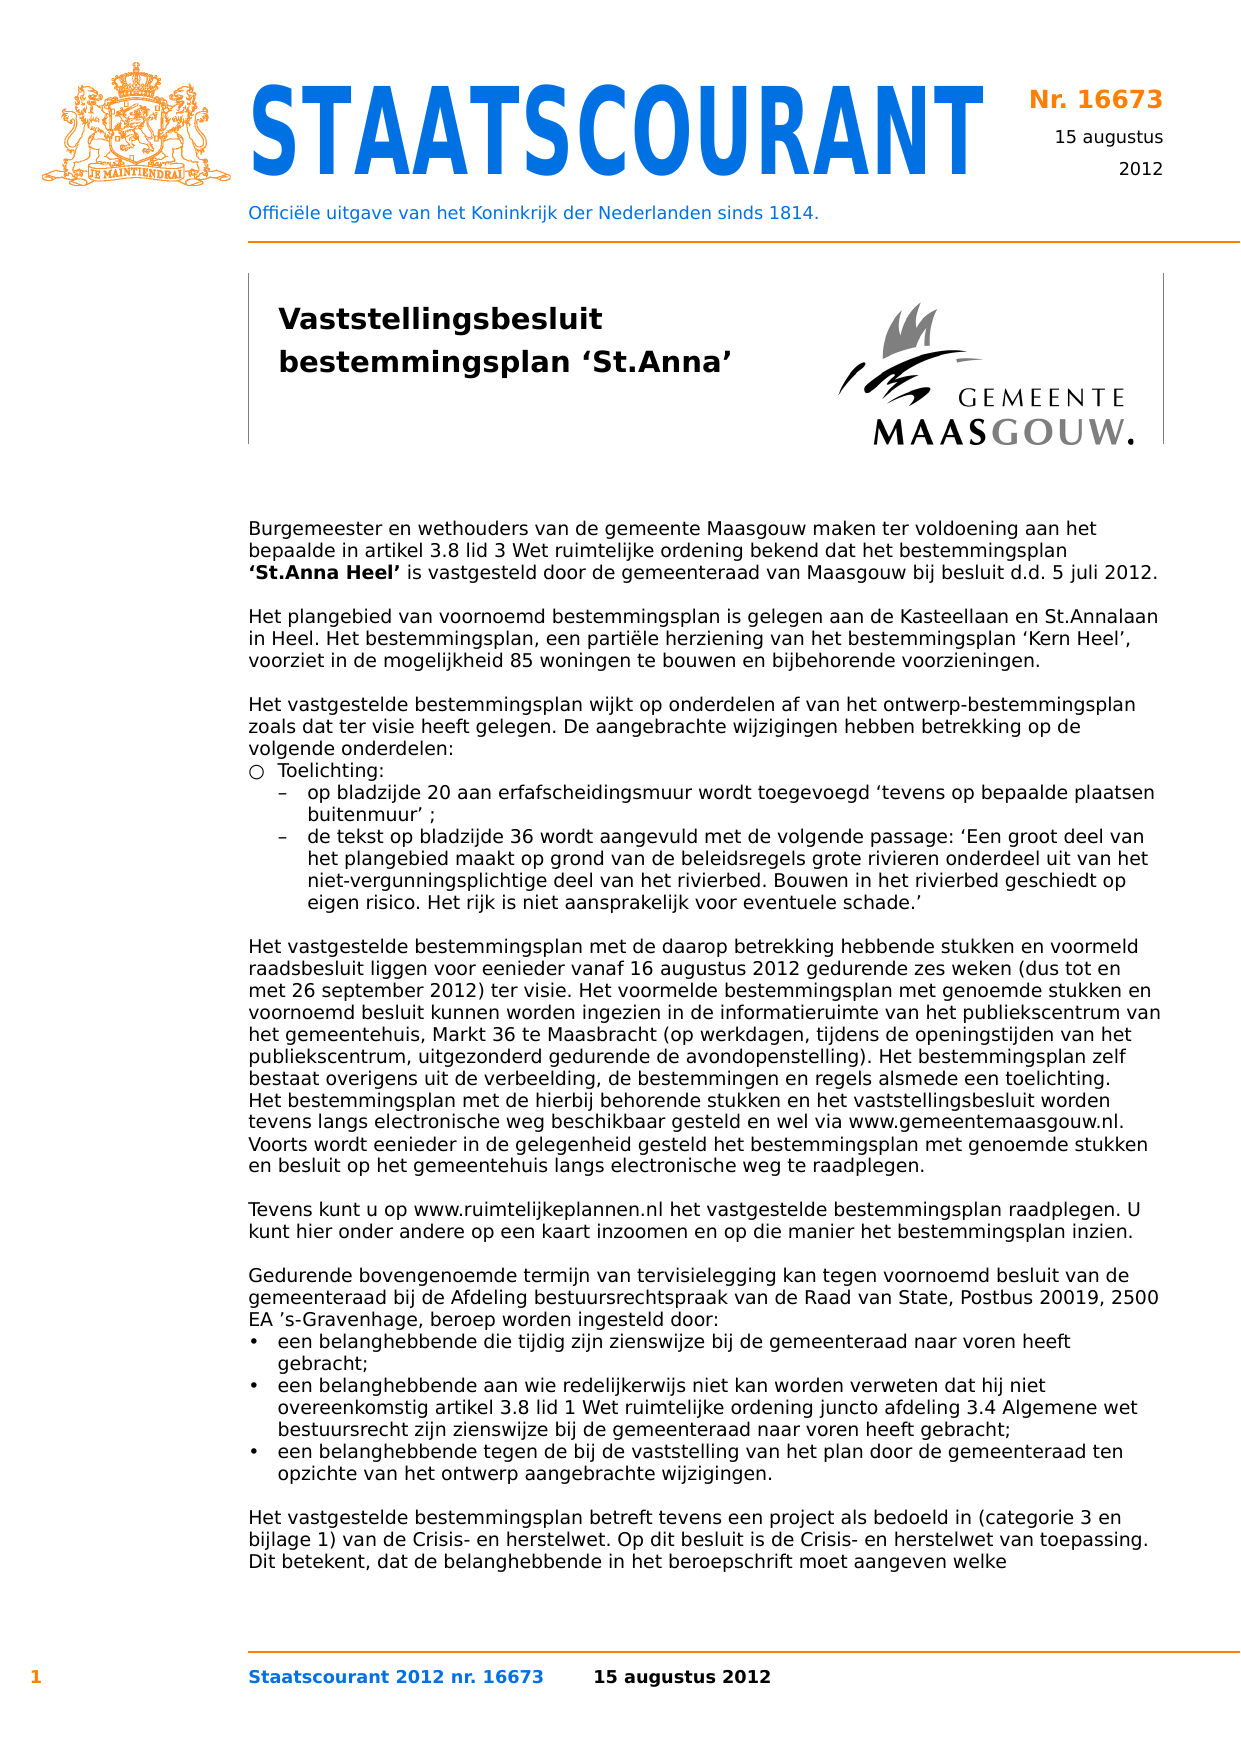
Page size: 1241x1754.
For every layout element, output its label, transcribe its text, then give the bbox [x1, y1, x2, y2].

text – de tekst op bladzijde 36 wordt aangevuld met de volgende passage: ‘Een groot deel van het plangebied maakt op grond van de beleidsregels grote rivieren onderdeel uit van het niet-vergunningsplichtige deel van het rivierbed. Bouwen in het rivierbed geschiedt op eigen risico. Het rijk is niet aansprakelijk voor eventuele schade.’ [278, 826, 1163, 914]
text – op bladzijde 20 aan erfafscheidingsmuur wordt toegevoegd ‘tevens op bepaalde plaatsen buitenmuur’ ; [278, 782, 1163, 826]
table_header STAATSCOURANT [248, 62, 998, 203]
picture [41, 62, 231, 186]
text • een belanghebbende die tijdig zijn zienswijze bij de gemeenteraad naar voren heeft gebracht; [248, 1331, 1163, 1375]
text Burgemeester en wethouders van de gemeente Maasgouw maken ter voldoening aan het bepaalde in artikel 3.8 lid 3 Wet ruimtelijke ordening bekend dat het bestemmingsplan ‘St.Anna Heel’ is vastgesteld door de gemeenteraad van Maasgouw bij besluit d.d. 5 juli 2012. [248, 518, 1163, 584]
text Het vastgestelde bestemmingsplan betreft tevens een project als bedoeld in (categorie 3 en bijlage 1) van de Crisis- en herstelwet. Op dit besluit is de Crisis- en herstelwet van toepassing. Dit betekent, dat de belanghebbende in het beroepschrift moet aangeven welke [248, 1507, 1163, 1573]
table_header Nr. 16673 [998, 62, 1240, 121]
text Het vastgestelde bestemmingsplan wijkt op onderdelen af van het ontwerp-bestemmingsplan zoals dat ter visie heeft gelegen. De aangebrachte wijzigingen hebben betrekking op de volgende onderdelen: [248, 694, 1163, 760]
table_header [25, 62, 248, 241]
table_cell Officiële uitgave van het Koninkrijk der Nederlanden sinds 1814. [248, 203, 1240, 241]
text ○ Toelichting: [248, 760, 1163, 782]
text • een belanghebbende aan wie redelijkerwijs niet kan worden verweten dat hij niet overeenkomstig artikel 3.8 lid 1 Wet ruimtelijke ordening juncto afdeling 3.4 Algemene wet bestuursrecht zijn zienswijze bij de gemeenteraad naar voren heeft gebracht; [248, 1375, 1163, 1441]
subtitle Vaststellingsbesluit bestemmingsplan ‘St.Anna’ [249, 273, 1163, 444]
text Het vastgestelde bestemmingsplan met de daarop betrekking hebbende stukken en voormeld raadsbesluit liggen voor eenieder vanaf 16 augustus 2012 gedurende zes weken (dus tot en met 26 september 2012) ter visie. Het voormelde bestemmingsplan met genoemde stukken en voornoemd besluit kunnen worden ingezien in de informatieruimte van het publiekscentrum van het gemeentehuis, Markt 36 te Maasbracht (op werkdagen, tijdens de openingstijden van het publiekscentrum, uitgezonderd gedurende de avondopenstelling). Het bestemmingsplan zelf bestaat overigens uit de verbeelding, de bestemmingen en regels alsmede een toelichting. [248, 936, 1163, 1089]
table_cell 2012 [998, 153, 1240, 203]
text Het plangebied van voornoemd bestemmingsplan is gelegen aan de Kasteellaan en St.Annalaan in Heel. Het bestemmingsplan, een partiële herziening van het bestemmingsplan ‘Kern Heel’, voorziet in de mogelijkheid 85 woningen te bouwen en bijbehorende voorzieningen. [248, 606, 1163, 672]
table_cell 15 augustus [998, 121, 1240, 153]
text Het bestemmingsplan met de hierbij behorende stukken en het vaststellingsbesluit worden tevens langs electronische weg beschikbaar gesteld en wel via www.gemeentemaasgouw.nl. Voorts wordt eenieder in de gelegenheid gesteld het bestemmingsplan met genoemde stukken en besluit op het gemeentehuis langs electronische weg te raadplegen. [248, 1089, 1163, 1177]
text • een belanghebbende tegen de bij de vaststelling van het plan door de gemeenteraad ten opzichte van het ontwerp aangebrachte wijzigingen. [248, 1441, 1163, 1485]
text Gedurende bovengenoemde termijn van tervisielegging kan tegen voornoemd besluit van de gemeenteraad bij de Afdeling bestuursrechtspraak van de Raad van State, Postbus 20019, 2500 EA ’s-Gravenhage, beroep worden ingesteld door: [248, 1265, 1163, 1331]
picture [838, 302, 1134, 445]
text Tevens kunt u op www.ruimtelijkeplannen.nl het vastgestelde bestemmingsplan raadplegen. U kunt hier onder andere op een kaart inzoomen en op die manier het bestemmingsplan inzien. [248, 1199, 1163, 1243]
